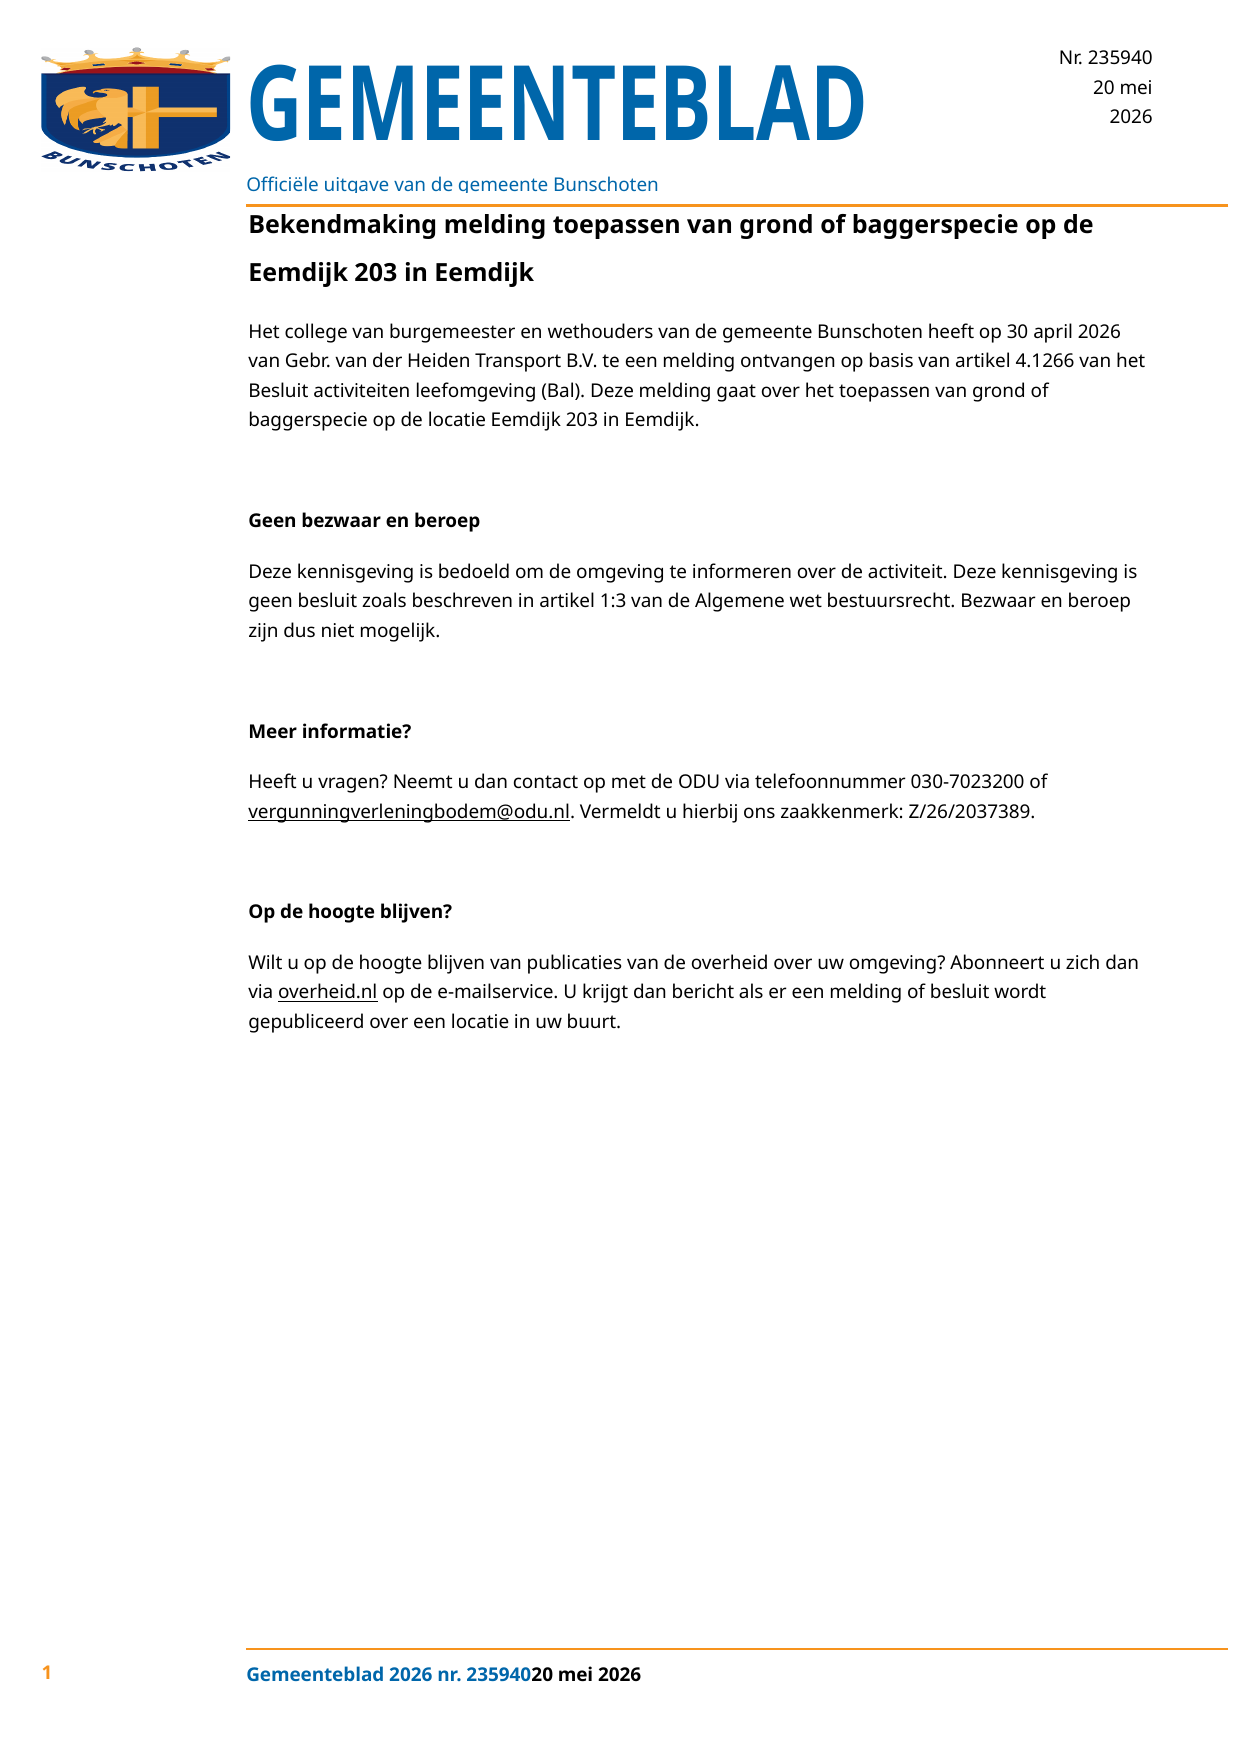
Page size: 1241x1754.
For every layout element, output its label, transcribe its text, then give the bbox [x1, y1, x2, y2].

text Bekendmaking melding toepassen van grond of baggerspecie op de Eemdijk 203 in Eemdijk [248, 207, 1152, 288]
text Wilt u op de hoogte blijven van publicaties van de overheid over uw omgeving? Abonneert u zich dan via overheid.nl op de e-mailservice. U krijgt dan bericht als er een melding of besluit wordt gepubliceerd over een locatie in uw buurt. [248, 949, 1152, 1034]
text Deze kennisgeving is bedoeld om de omgeving te informeren over de activiteit. Deze kennisgeving is geen besluit zoals beschreven in artikel 1:3 van de Algemene wet bestuursrecht. Bezwaar en beroep zijn dus niet mogelijk. [248, 558, 1152, 643]
text Heeft u vragen? Neemt u dan contact op met de ODU via telefoonnummer 030-7023200 of vergunningverleningbodem@odu.nl. Vermeldt u hierbij ons zaakkenmerk: Z/26/2037389. [248, 768, 1152, 824]
text Geen bezwaar en beroep [248, 507, 1152, 533]
text Het college van burgemeester en wethouders van de gemeente Bunschoten heeft op 30 april 2026 van Gebr. van der Heiden Transport B.V. te een melding ontvangen op basis van artikel 4.1266 van het Besluit activiteiten leefomgeving (Bal). Deze melding gaat over het toepassen van grond of baggerspecie op de locatie Eemdijk 203 in Eemdijk. [248, 318, 1152, 432]
text Meer informatie? [248, 718, 1152, 744]
picture [41, 47, 231, 172]
text Op de hoogte blijven? [248, 899, 1152, 924]
